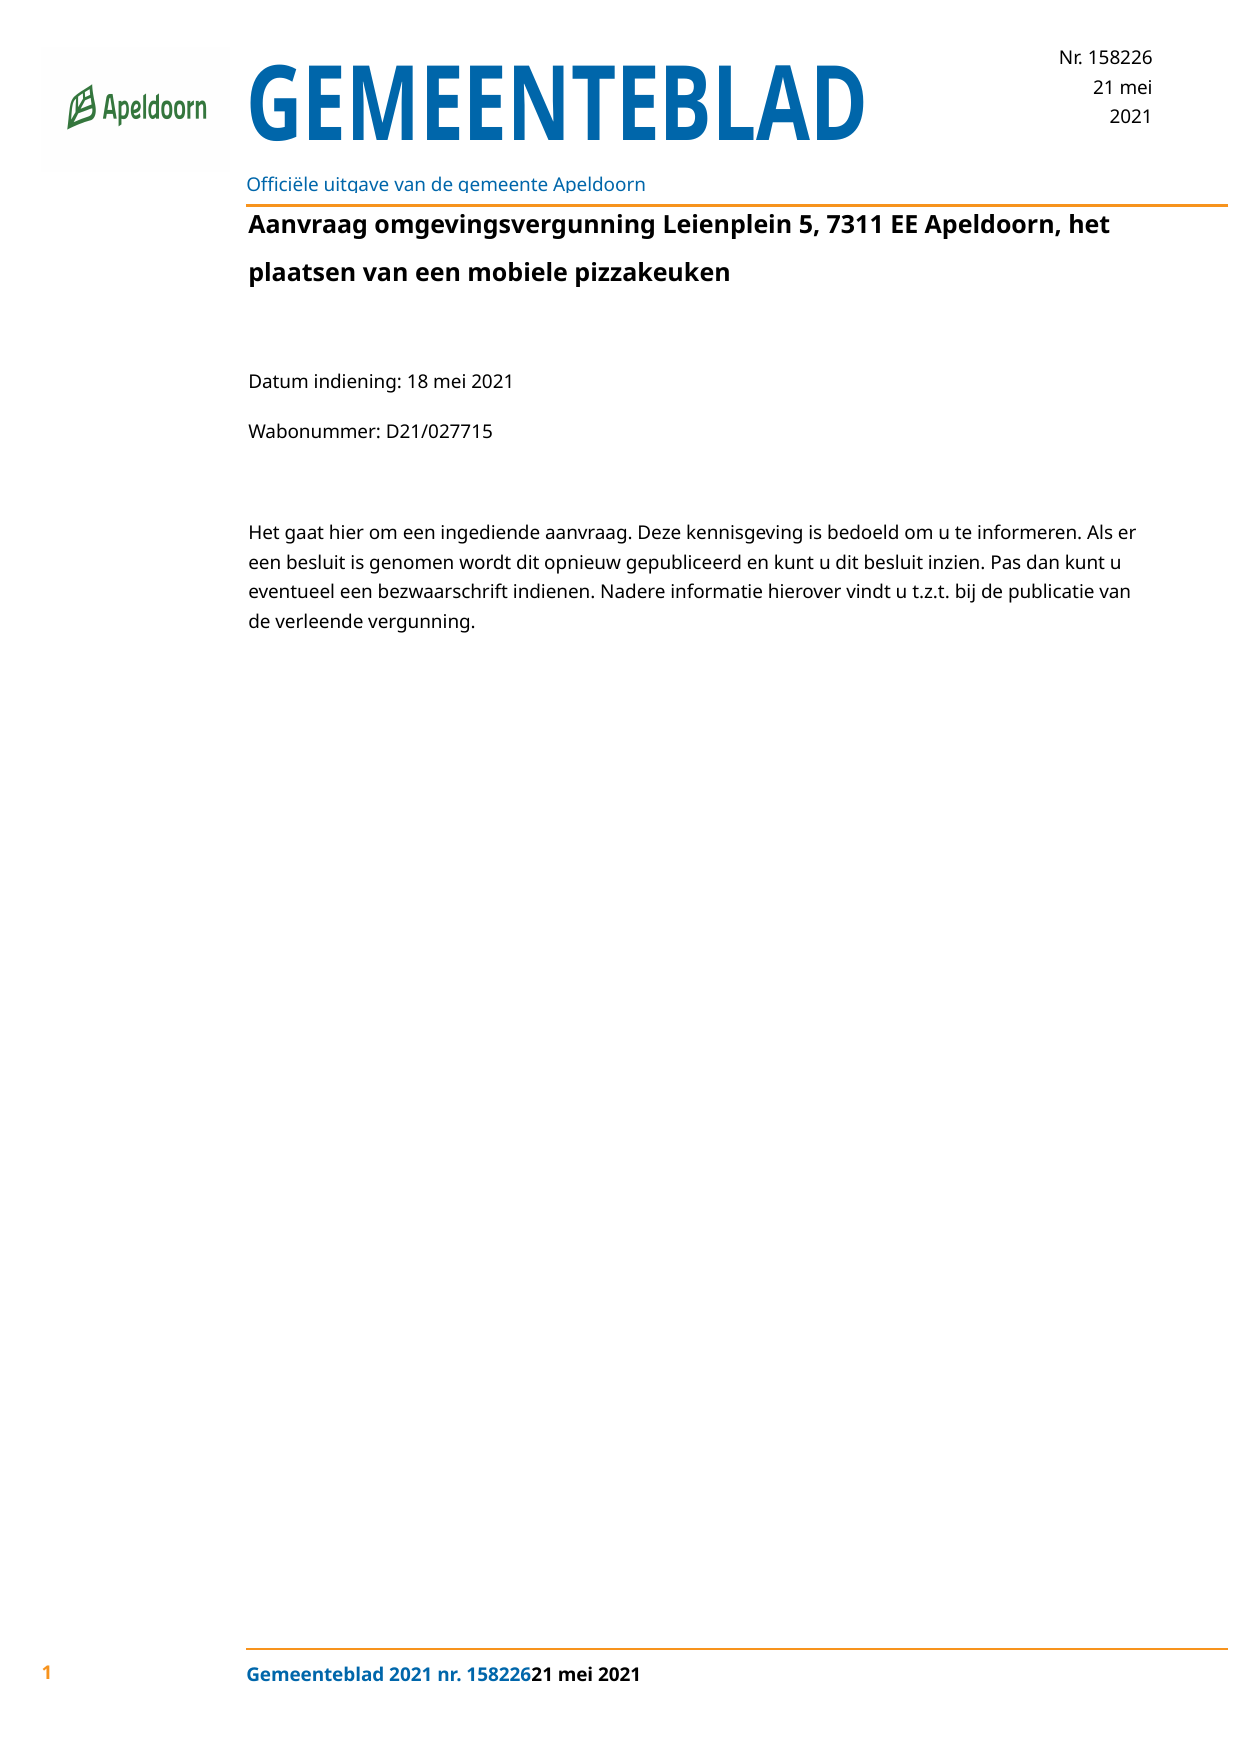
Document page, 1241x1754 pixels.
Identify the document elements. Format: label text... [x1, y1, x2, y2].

text Wabonummer: D21/027715 [248, 419, 1152, 444]
text Het gaat hier om een ingediende aanvraag. Deze kennisgeving is bedoeld om u te informeren. Als er een besluit is genomen wordt dit opnieuw gepubliceerd en kunt u dit besluit inzien. Pas dan kunt u eventueel een bezwaarschrift indienen. Nadere informatie hierover vindt u t.z.t. bij de publicatie van de verleende vergunning. [248, 519, 1152, 634]
text Datum indiening: 18 mei 2021 [248, 368, 1152, 394]
text Aanvraag omgevingsvergunning Leienplein 5, 7311 EE Apeldoorn, het plaatsen van een mobiele pizzakeuken [248, 207, 1152, 288]
picture [41, 47, 231, 172]
